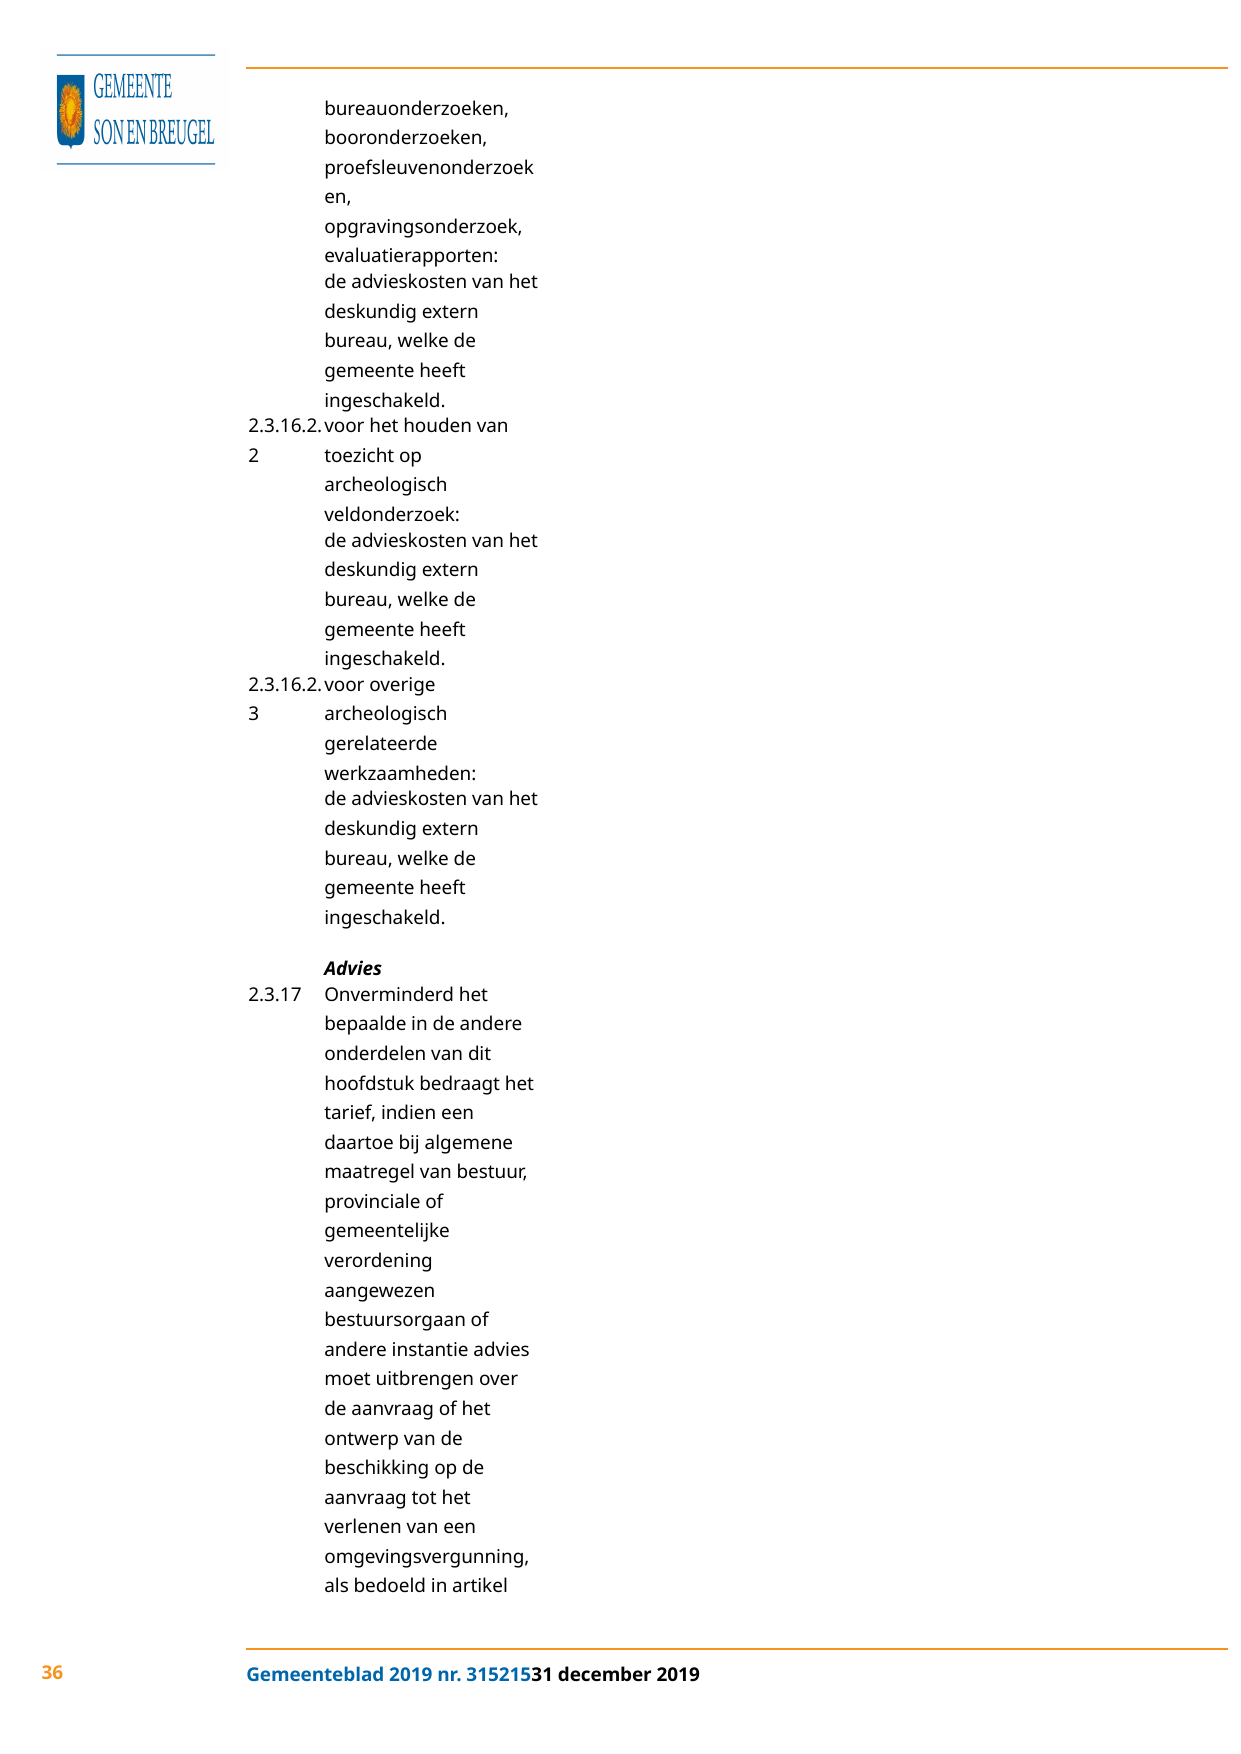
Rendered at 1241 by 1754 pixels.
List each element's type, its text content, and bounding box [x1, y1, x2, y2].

table_cell [248, 786, 324, 929]
table_cell [923, 930, 1075, 955]
table_cell [847, 786, 999, 929]
table_cell [543, 269, 619, 412]
table_cell [695, 95, 847, 268]
table_cell [543, 930, 771, 955]
table_cell [847, 981, 999, 1598]
table_cell [248, 955, 324, 981]
table_cell [248, 95, 324, 268]
table_cell [543, 786, 619, 929]
table_cell [619, 955, 695, 981]
table_cell [619, 527, 695, 671]
table_cell [248, 930, 324, 955]
table_cell 2.3.16.2.2 [248, 413, 324, 527]
table_cell [847, 95, 999, 268]
table_cell Onverminderd het bepaalde in de andere onderdelen van dit hoofdstuk bedraagt het tarief, indien een daartoe bij algemene maatregel van bestuur, provinciale of gemeentelijke verordening aangewezen bestuursorgaan of andere instantie advies moet uitbrengen over de aanvraag of het ontwerp van de beschikking op de aanvraag tot het verlenen van een omgevingsvergunning, als bedoeld in artikel [324, 981, 542, 1598]
table_cell [695, 981, 847, 1598]
table_cell [619, 981, 695, 1598]
table_cell [1075, 930, 1152, 955]
table_cell [847, 269, 999, 412]
table_cell [619, 269, 695, 412]
table_cell voor overige archeologisch gerelateerde werkzaamheden: [324, 671, 542, 786]
table_cell [847, 671, 999, 786]
table_cell [619, 786, 695, 929]
table_cell [695, 269, 847, 412]
table_cell [695, 955, 847, 981]
table_cell bureauonderzoeken, booronderzoeken, proefsleuvenonderzoeken, opgravingsonderzoek, evaluatierapporten: [324, 95, 542, 268]
table_cell de advieskosten van het deskundig extern bureau, welke de gemeente heeft ingeschakeld. [324, 527, 542, 671]
table_cell [847, 527, 999, 671]
table_cell [543, 671, 619, 786]
table_cell [543, 95, 619, 268]
table_cell [847, 413, 999, 527]
table_cell [248, 269, 324, 412]
table_cell [543, 413, 619, 527]
table_cell [847, 955, 999, 981]
table_cell Advies [324, 955, 542, 981]
table_cell [695, 671, 847, 786]
table_cell [695, 527, 847, 671]
table_cell 2.3.17 [248, 981, 324, 1598]
table_cell [543, 955, 619, 981]
table_cell voor het houden van toezicht op archeologisch veldonderzoek: [324, 413, 542, 527]
table_cell [619, 95, 695, 268]
table_cell 2.3.16.2.3 [248, 671, 324, 786]
table_cell [619, 413, 695, 527]
table_cell [695, 786, 847, 929]
table_cell [619, 671, 695, 786]
table_cell de advieskosten van het deskundig extern bureau, welke de gemeente heeft ingeschakeld. [324, 786, 542, 929]
picture [41, 47, 231, 172]
table_cell [324, 930, 542, 955]
table_cell [695, 413, 847, 527]
table_cell de advieskosten van het deskundig extern bureau, welke de gemeente heeft ingeschakeld. [324, 269, 542, 412]
table_cell [543, 527, 619, 671]
table_cell [771, 930, 923, 955]
table_cell [248, 527, 324, 671]
table_cell [543, 981, 619, 1598]
